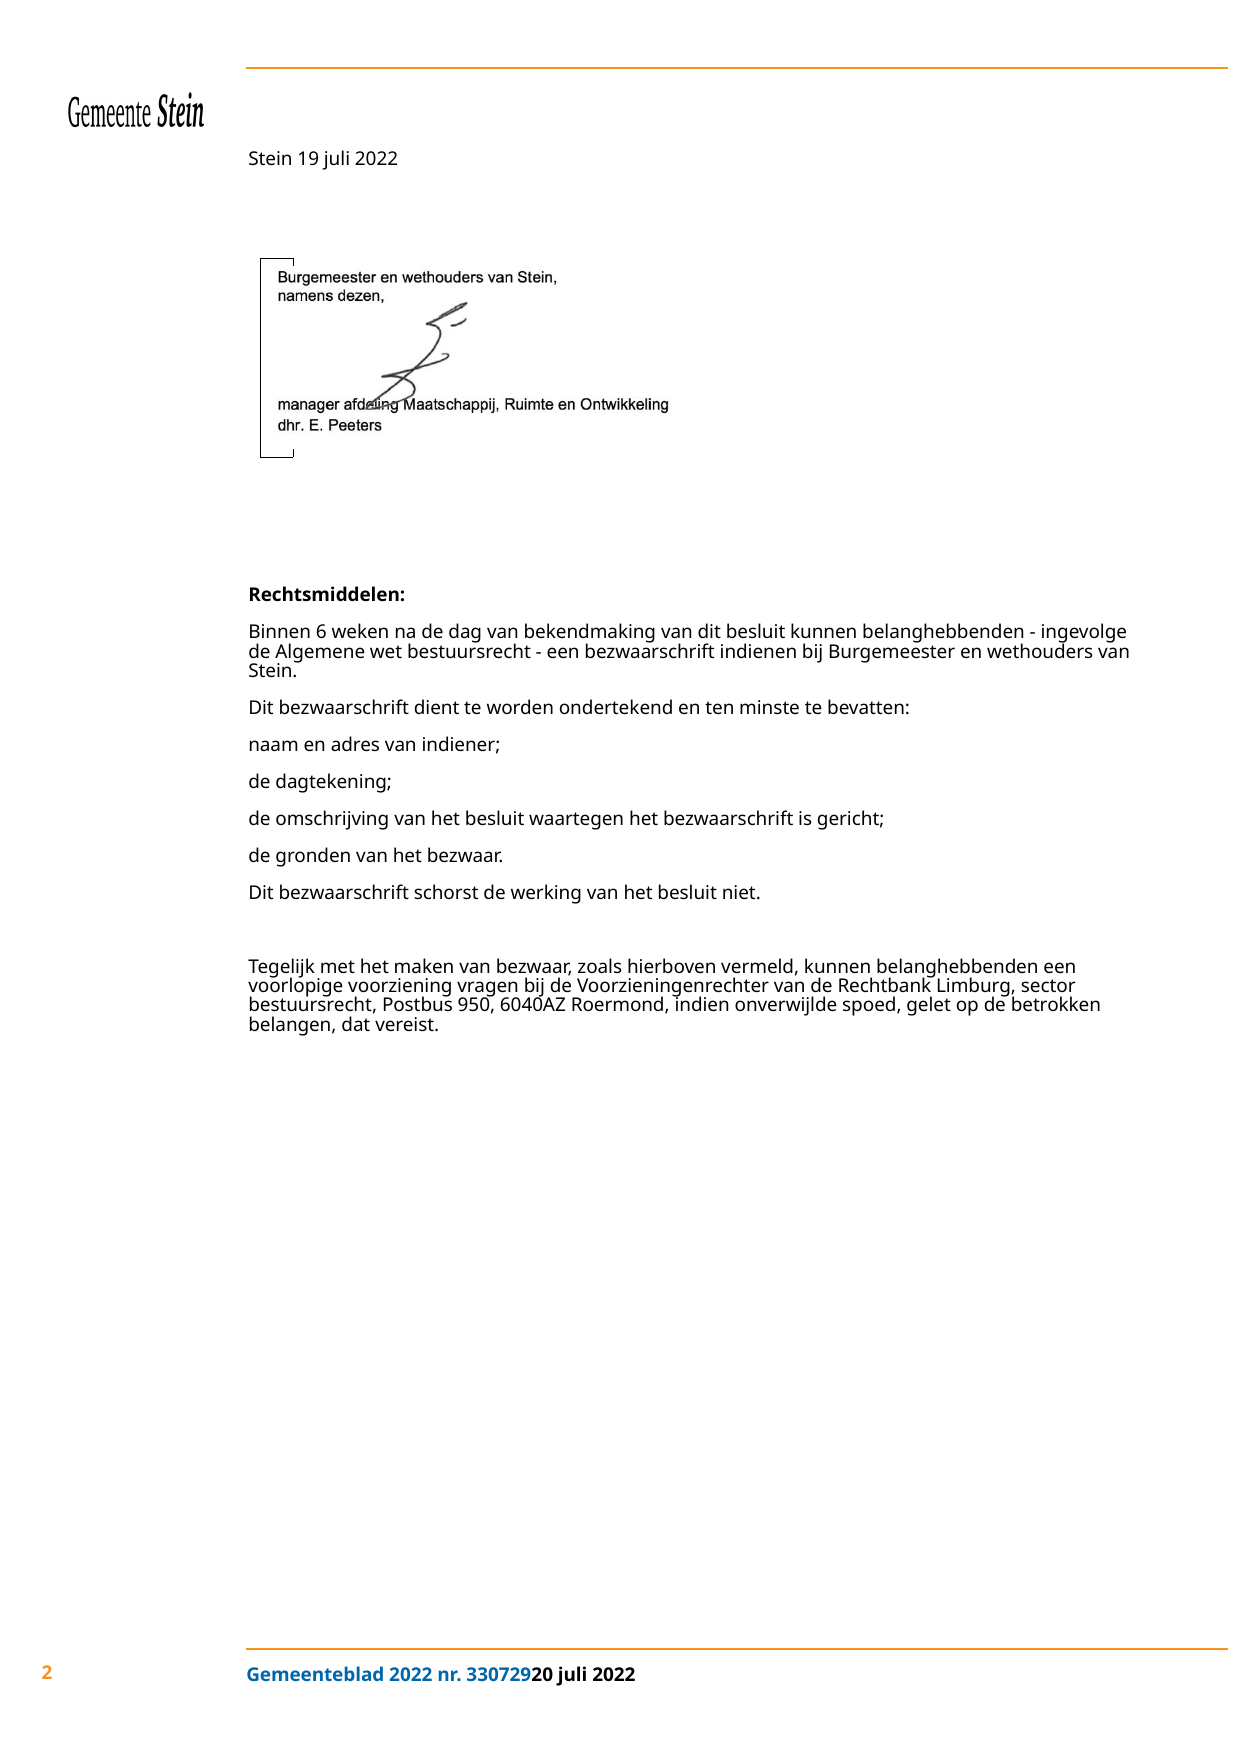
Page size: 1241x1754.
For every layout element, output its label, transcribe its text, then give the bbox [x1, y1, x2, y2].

text Dit bezwaarschrift schorst de werking van het besluit niet. [248, 884, 1152, 903]
text Binnen 6 weken na de dag van bekendmaking van dit besluit kunnen belanghebbenden - ingevolge de Algemene wet bestuursrecht - een bezwaarschrift indienen bij Burgemeester en wethouders van Stein. [248, 623, 1152, 681]
text Dit bezwaarschrift dient te worden ondertekend en ten minste te bevatten: [248, 699, 1152, 718]
picture [268, 266, 680, 449]
text Tegelijk met het maken van bezwaar, zoals hierboven vermeld, kunnen belanghebbenden een voorlopige voorziening vragen bij de Voorzieningenrechter van de Rechtbank Limburg, sector bestuursrecht, Postbus 950, 6040AZ Roermond, indien onverwijlde spoed, gelet op de betrokken belangen, dat vereist. [248, 958, 1152, 1035]
text de gronden van het bezwaar. [248, 847, 1152, 866]
text de omschrijving van het besluit waartegen het bezwaarschrift is gericht; [248, 810, 1152, 829]
text de dagtekening; [248, 773, 1152, 792]
text Stein 19 juli 2022 [248, 145, 1152, 171]
text naam en adres van indiener; [248, 736, 1152, 755]
text Rechtsmiddelen: [248, 586, 1152, 606]
picture [41, 47, 231, 172]
